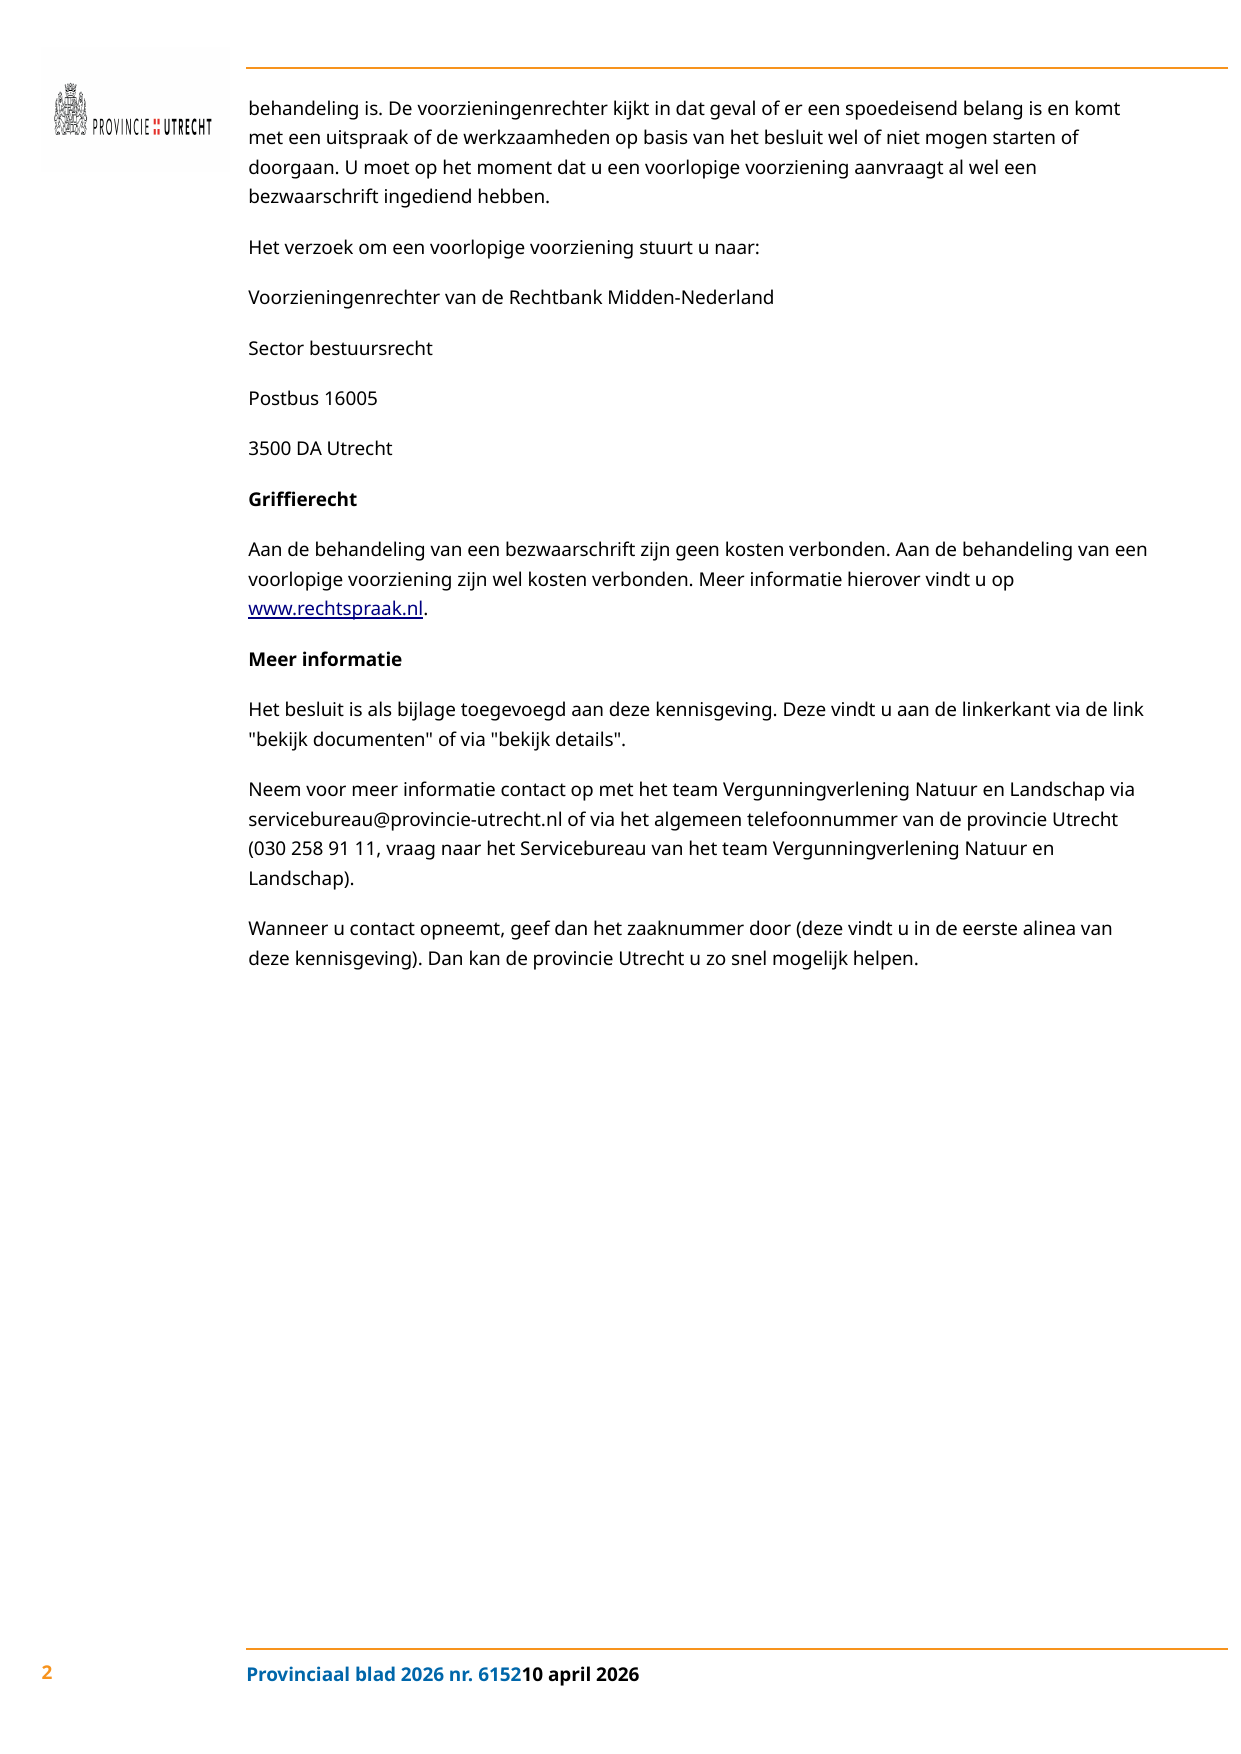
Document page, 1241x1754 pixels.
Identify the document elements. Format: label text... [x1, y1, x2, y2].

text Neem voor meer informatie contact op met het team Vergunningverlening Natuur en Landschap via servicebureau@provincie-utrecht.nl of via het algemeen telefoonnummer van de provincie Utrecht (030 258 91 11, vraag naar het Servicebureau van het team Vergunningverlening Natuur en Landschap). [248, 776, 1152, 891]
text Het besluit is als bijlage toegevoegd aan deze kennisgeving. Deze vindt u aan de linkerkant via de link "bekijk documenten" of via "bekijk details". [248, 696, 1152, 752]
text Voorzieningenrechter van de Rechtbank Midden-Nederland [248, 284, 1152, 310]
text 3500 DA Utrecht [248, 436, 1152, 461]
text Griffierecht [248, 486, 1152, 512]
text behandeling is. De voorzieningenrechter kijkt in dat geval of er een spoedeisend belang is en komt met een uitspraak of de werkzaamheden op basis van het besluit wel of niet mogen starten of doorgaan. U moet op het moment dat u een voorlopige voorziening aanvraagt al wel een bezwaarschrift ingediend hebben. [248, 95, 1152, 209]
text Meer informatie [248, 646, 1152, 672]
text Sector bestuursrecht [248, 335, 1152, 361]
picture [41, 47, 231, 172]
text Aan de behandeling van een bezwaarschrift zijn geen kosten verbonden. Aan de behandeling van een voorlopige voorziening zijn wel kosten verbonden. Meer informatie hierover vindt u op www.rechtspraak.nl. [248, 536, 1152, 621]
text Postbus 16005 [248, 385, 1152, 411]
text Wanneer u contact opneemt, geef dan het zaaknummer door (deze vindt u in de eerste alinea van deze kennisgeving). Dan kan de provincie Utrecht u zo snel mogelijk helpen. [248, 916, 1152, 971]
text Het verzoek om een voorlopige voorziening stuurt u naar: [248, 234, 1152, 260]
